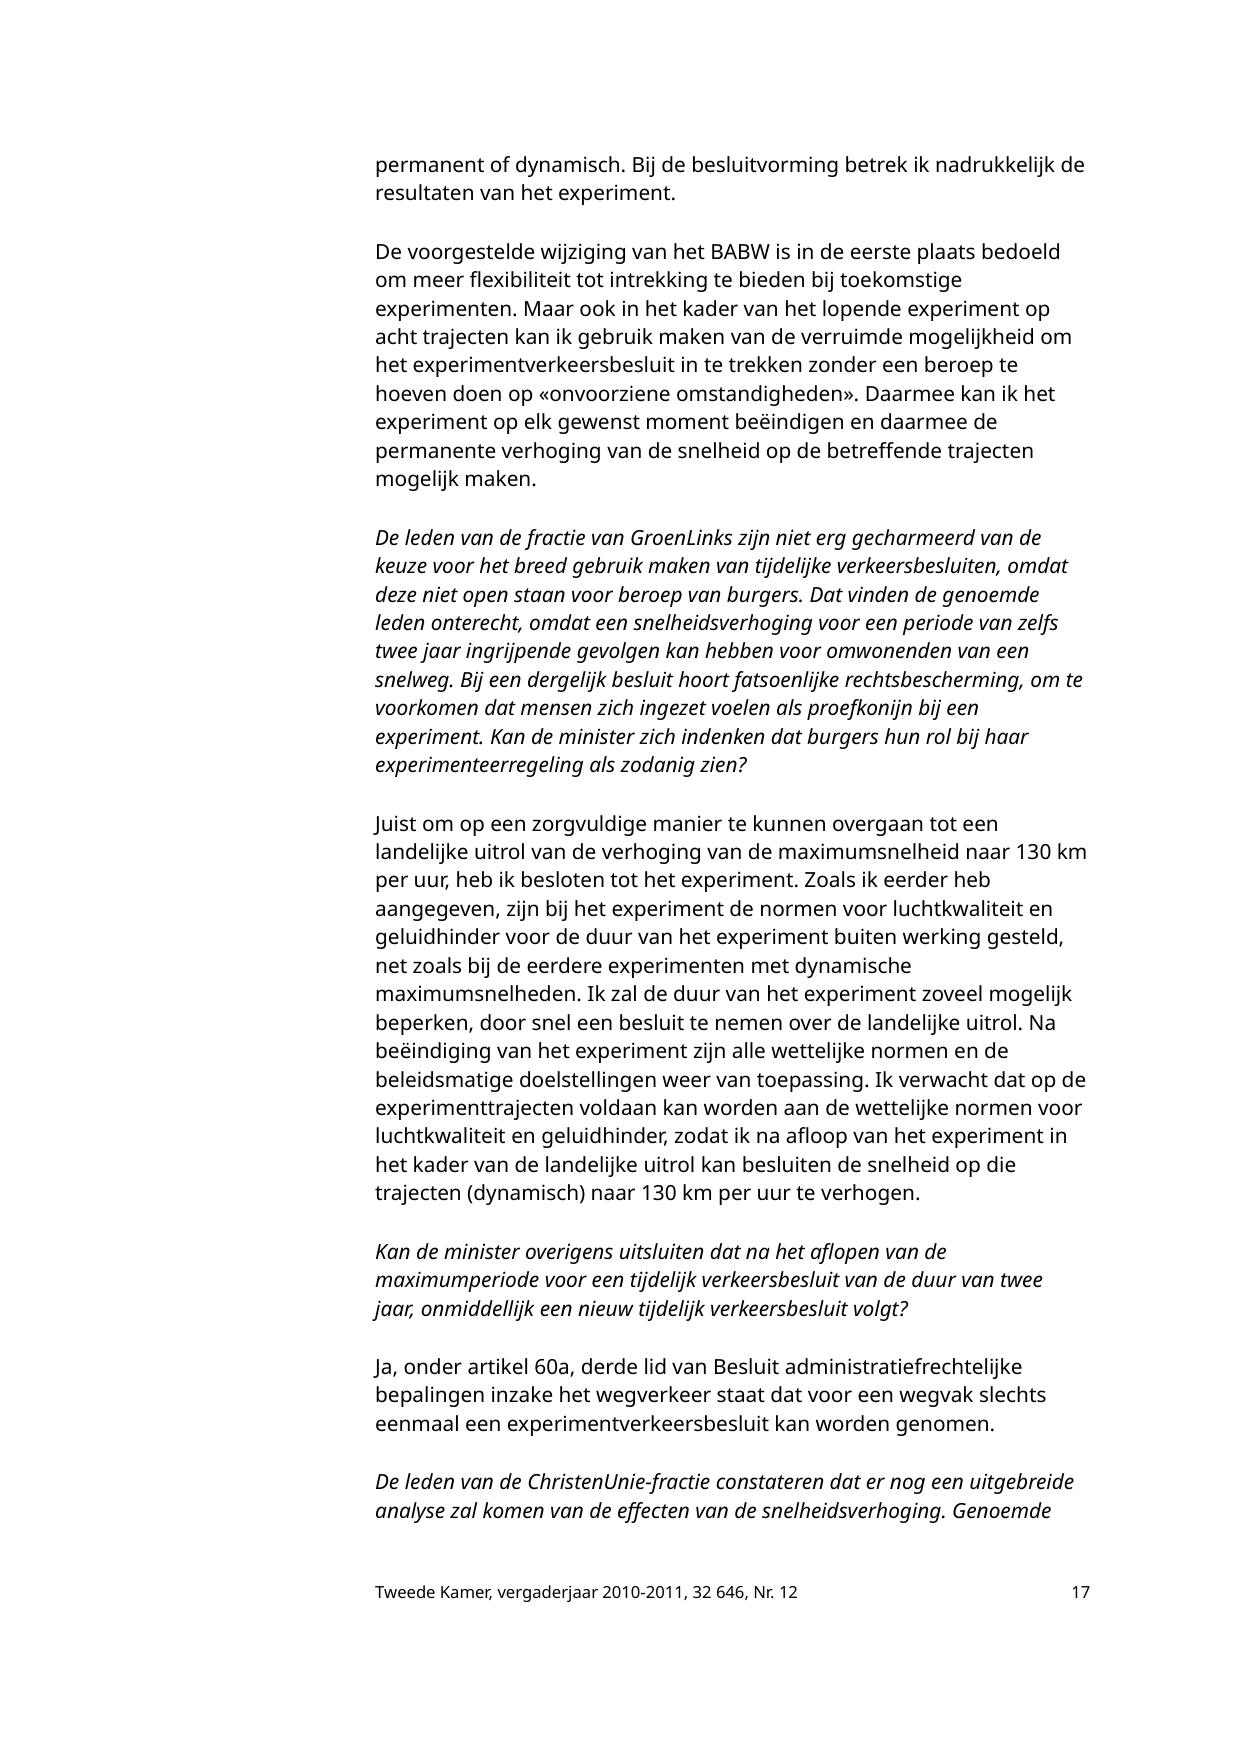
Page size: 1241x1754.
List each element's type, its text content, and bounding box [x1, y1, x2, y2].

text Ja, onder artikel 60a, derde lid van Besluit administratiefrechtelijke bepalingen inzake het wegverkeer staat dat voor een wegvak slechts eenmaal een experimentverkeersbesluit kan worden genomen. [375, 1352, 1090, 1437]
text De voorgestelde wijziging van het BABW is in de eerste plaats bedoeld om meer flexibiliteit tot intrekking te bieden bij toekomstige experimenten. Maar ook in het kader van het lopende experiment op acht trajecten kan ik gebruik maken van de verruimde mogelijkheid om het experimentverkeersbesluit in te trekken zonder een beroep te hoeven doen op «onvoorziene omstandigheden». Daarmee kan ik het experiment op elk gewenst moment beëindigen en daarmee de permanente verhoging van de snelheid op de betreffende trajecten mogelijk maken. [375, 237, 1090, 493]
text De leden van de ChristenUnie-fractie constateren dat er nog een uitgebreide analyse zal komen van de effecten van de snelheidsverhoging. Genoemde [375, 1467, 1090, 1524]
text De leden van de fractie van GroenLinks zijn niet erg gecharmeerd van de keuze voor het breed gebruik maken van tijdelijke verkeersbesluiten, omdat deze niet open staan voor beroep van burgers. Dat vinden de genoemde leden onterecht, omdat een snelheidsverhoging voor een periode van zelfs twee jaar ingrijpende gevolgen kan hebben voor omwonenden van een snelweg. Bij een dergelijk besluit hoort fatsoenlijke rechtsbescherming, om te voorkomen dat mensen zich ingezet voelen als proefkonijn bij een experiment. Kan de minister zich indenken dat burgers hun rol bij haar experimenteerregeling als zodanig zien? [375, 523, 1090, 779]
text permanent of dynamisch. Bij de besluitvorming betrek ik nadrukkelijk de resultaten van het experiment. [375, 150, 1090, 207]
text Kan de minister overigens uitsluiten dat na het aflopen van de maximumperiode voor een tijdelijk verkeersbesluit van de duur van twee jaar, onmiddellijk een nieuw tijdelijk verkeersbesluit volgt? [375, 1237, 1090, 1322]
text Juist om op een zorgvuldige manier te kunnen overgaan tot een landelijke uitrol van de verhoging van de maximumsnelheid naar 130 km per uur, heb ik besloten tot het experiment. Zoals ik eerder heb aangegeven, zijn bij het experiment de normen voor luchtkwaliteit en geluidhinder voor de duur van het experiment buiten werking gesteld, net zoals bij de eerdere experimenten met dynamische maximumsnelheden. Ik zal de duur van het experiment zoveel mogelijk beperken, door snel een besluit te nemen over de landelijke uitrol. Na beëindiging van het experiment zijn alle wettelijke normen en de beleidsmatige doelstellingen weer van toepassing. Ik verwacht dat op de experimenttrajecten voldaan kan worden aan de wettelijke normen voor luchtkwaliteit en geluidhinder, zodat ik na afloop van het experiment in het kader van de landelijke uitrol kan besluiten de snelheid op die trajecten (dynamisch) naar 130 km per uur te verhogen. [375, 809, 1090, 1207]
